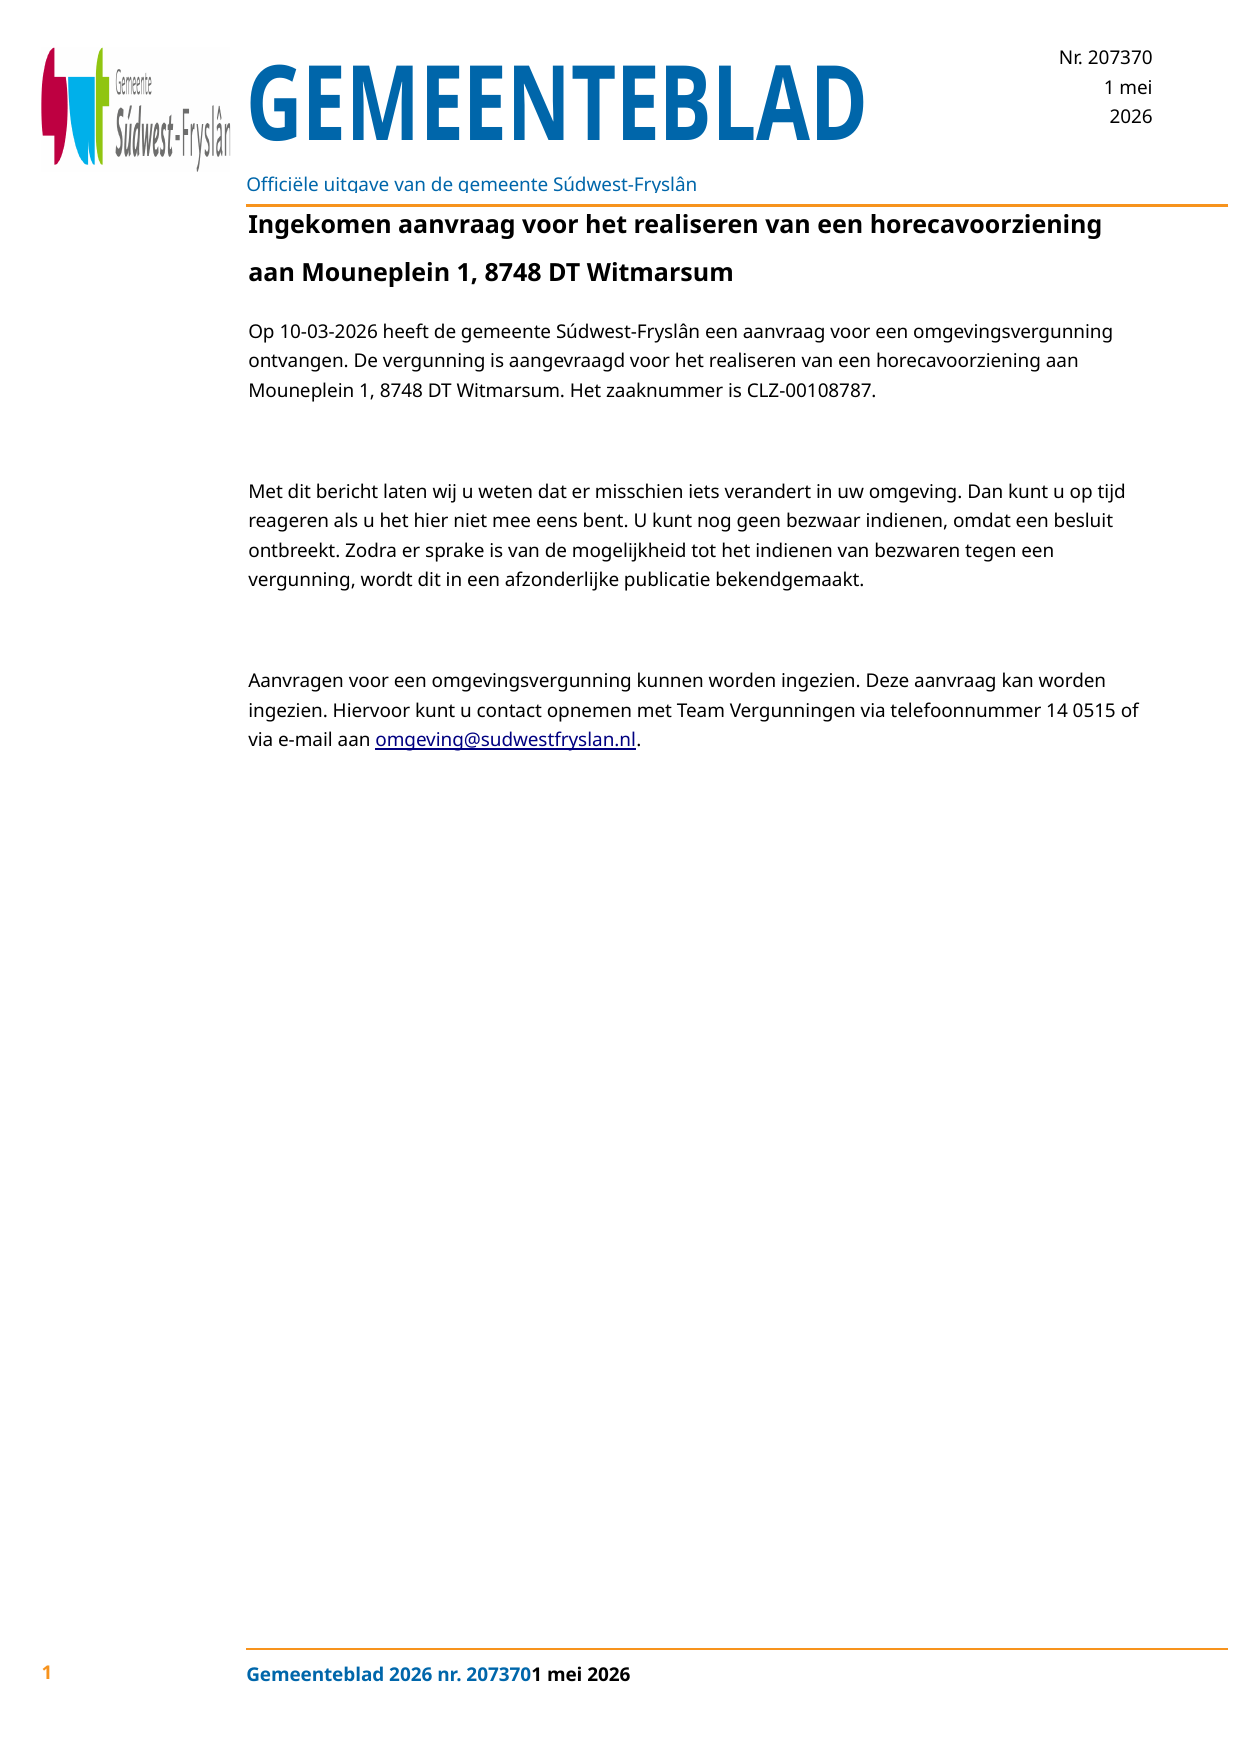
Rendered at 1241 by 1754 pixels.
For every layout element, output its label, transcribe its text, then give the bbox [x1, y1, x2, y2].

text Op 10-03-2026 heeft de gemeente Súdwest-Fryslân een aanvraag voor een omgevingsvergunning ontvangen. De vergunning is aangevraagd voor het realiseren van een horecavoorziening aan Mouneplein 1, 8748 DT Witmarsum. Het zaaknummer is CLZ-00108787. [248, 318, 1152, 403]
text Met dit bericht laten wij u weten dat er misschien iets verandert in uw omgeving. Dan kunt u op tijd reageren als u het hier niet mee eens bent. U kunt nog geen bezwaar indienen, omdat een besluit ontbreekt. Zodra er sprake is van de mogelijkheid tot het indienen van bezwaren tegen een vergunning, wordt dit in een afzonderlijke publicatie bekendgemaakt. [248, 478, 1152, 592]
picture [41, 47, 231, 172]
text Ingekomen aanvraag voor het realiseren van een horecavoorziening aan Mouneplein 1, 8748 DT Witmarsum [248, 207, 1152, 288]
text Aanvragen voor een omgevingsvergunning kunnen worden ingezien. Deze aanvraag kan worden ingezien. Hiervoor kunt u contact opnemen met Team Vergunningen via telefoonnummer 14 0515 of via e-mail aan omgeving@sudwestfryslan.nl. [248, 667, 1152, 752]
